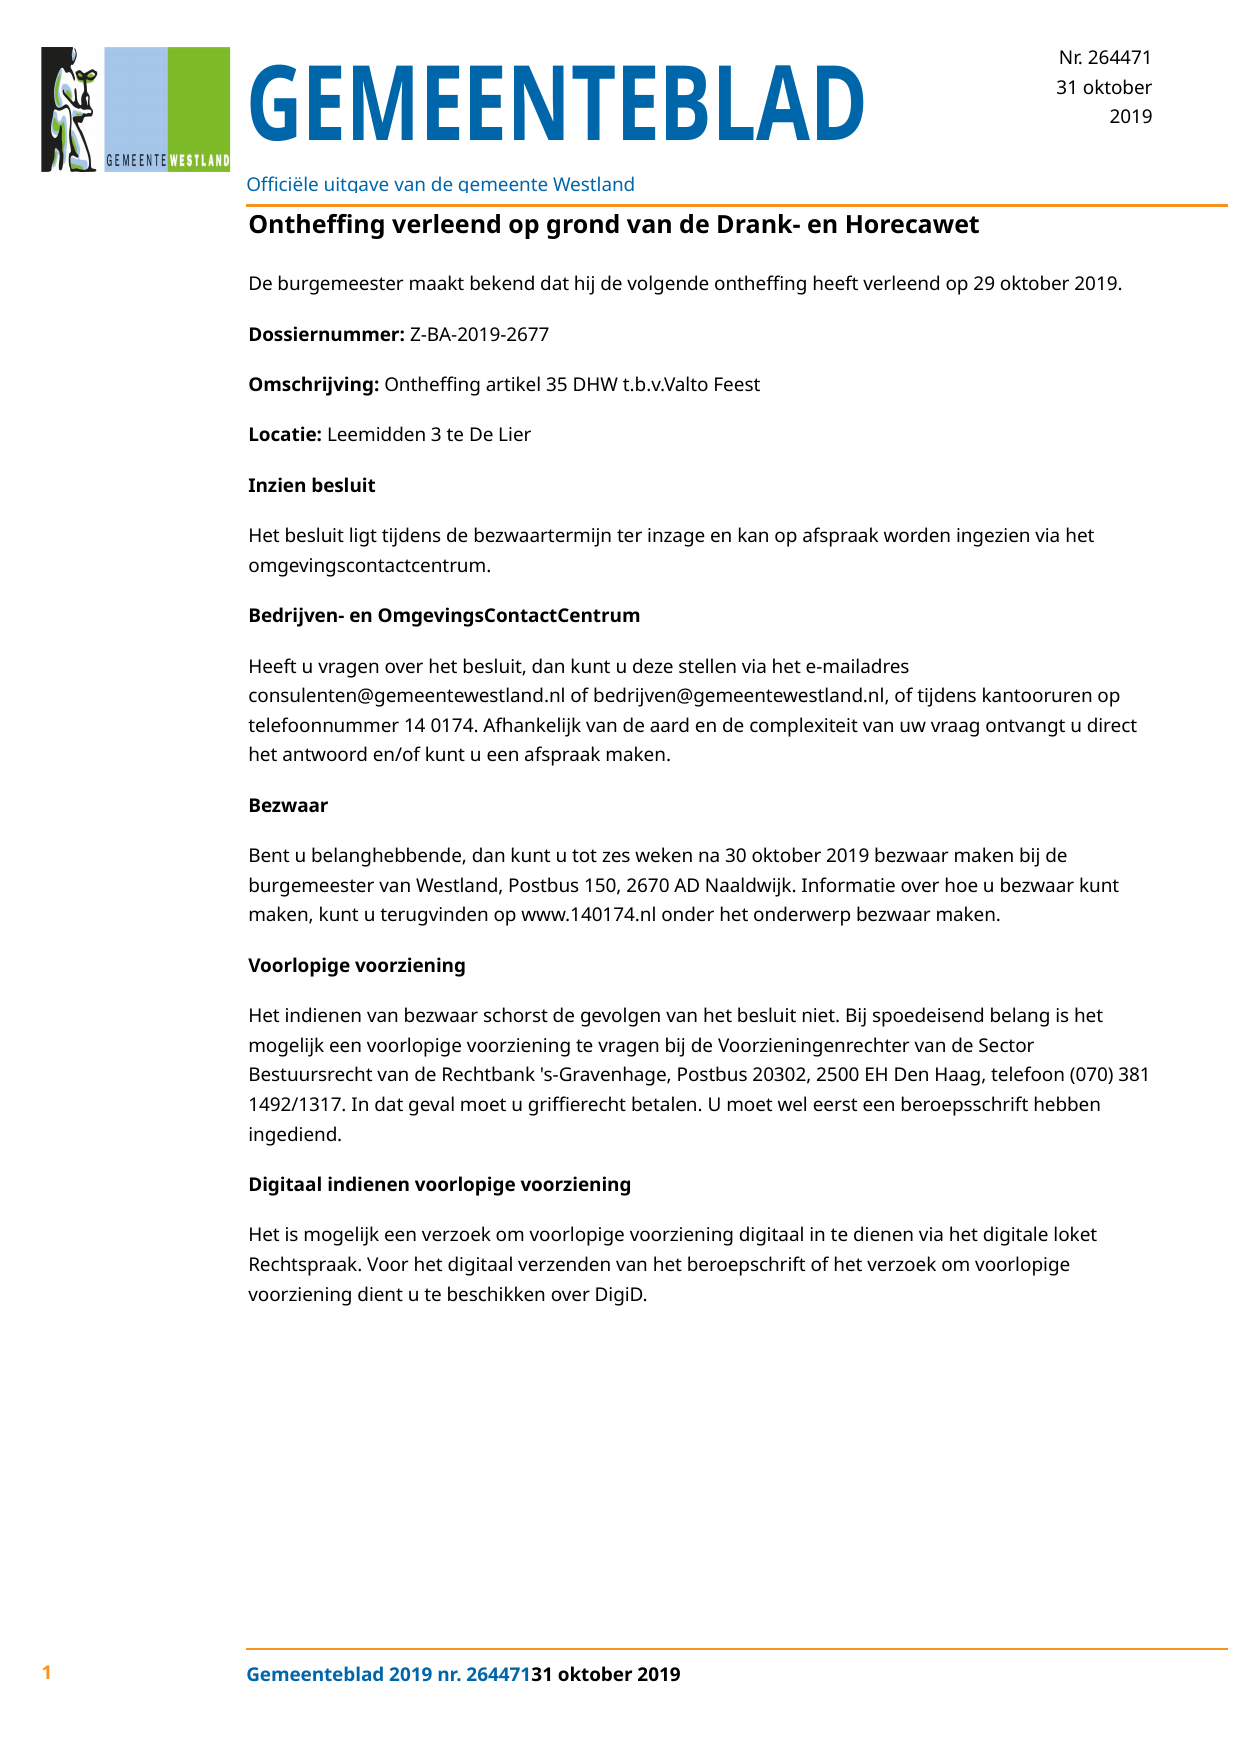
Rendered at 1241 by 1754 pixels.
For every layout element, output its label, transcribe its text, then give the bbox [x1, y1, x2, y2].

text Heeft u vragen over het besluit, dan kunt u deze stellen via het e-mailadres consulenten@gemeentewestland.nl of bedrijven@gemeentewestland.nl, of tijdens kantooruren op telefoonnummer 14 0174. Afhankelijk van de aard en de complexiteit van uw vraag ontvangt u direct het antwoord en/of kunt u een afspraak maken. [248, 653, 1152, 767]
text Digitaal indienen voorlopige voorziening [248, 1171, 1152, 1197]
text Bezwaar [248, 792, 1152, 818]
text Bedrijven- en OmgevingsContactCentrum [248, 602, 1152, 628]
text Bent u belanghebbende, dan kunt u tot zes weken na 30 oktober 2019 bezwaar maken bij de burgemeester van Westland, Postbus 150, 2670 AD Naaldwijk. Informatie over hoe u bezwaar kunt maken, kunt u terugvinden op www.140174.nl onder het onderwerp bezwaar maken. [248, 842, 1152, 927]
text Omschrijving: Ontheffing artikel 35 DHW t.b.v.Valto Feest [248, 371, 1152, 397]
text De burgemeester maakt bekend dat hij de volgende ontheffing heeft verleend op 29 oktober 2019. [248, 270, 1152, 296]
picture [41, 47, 231, 172]
text Dossiernummer: Z-BA-2019-2677 [248, 321, 1152, 346]
text Inzien besluit [248, 472, 1152, 498]
text Het besluit ligt tijdens de bezwaartermijn ter inzage en kan op afspraak worden ingezien via het omgevingscontactcentrum. [248, 522, 1152, 578]
text Het indienen van bezwaar schorst de gevolgen van het besluit niet. Bij spoedeisend belang is het mogelijk een voorlopige voorziening te vragen bij de Voorzieningenrechter van de Sector Bestuursrecht van de Rechtbank 's-Gravenhage, Postbus 20302, 2500 EH Den Haag, telefoon (070) 381 1492/1317. In dat geval moet u griffierecht betalen. U moet wel eerst een beroepsschrift hebben ingediend. [248, 1002, 1152, 1146]
text Voorlopige voorziening [248, 952, 1152, 978]
text Ontheffing verleend op grond van de Drank- en Horecawet [248, 207, 1152, 241]
text Het is mogelijk een verzoek om voorlopige voorziening digitaal in te dienen via het digitale loket Rechtspraak. Voor het digitaal verzenden van het beroepschrift of het verzoek om voorlopige voorziening dient u te beschikken over DigiD. [248, 1222, 1152, 1306]
text Locatie: Leemidden 3 te De Lier [248, 422, 1152, 447]
